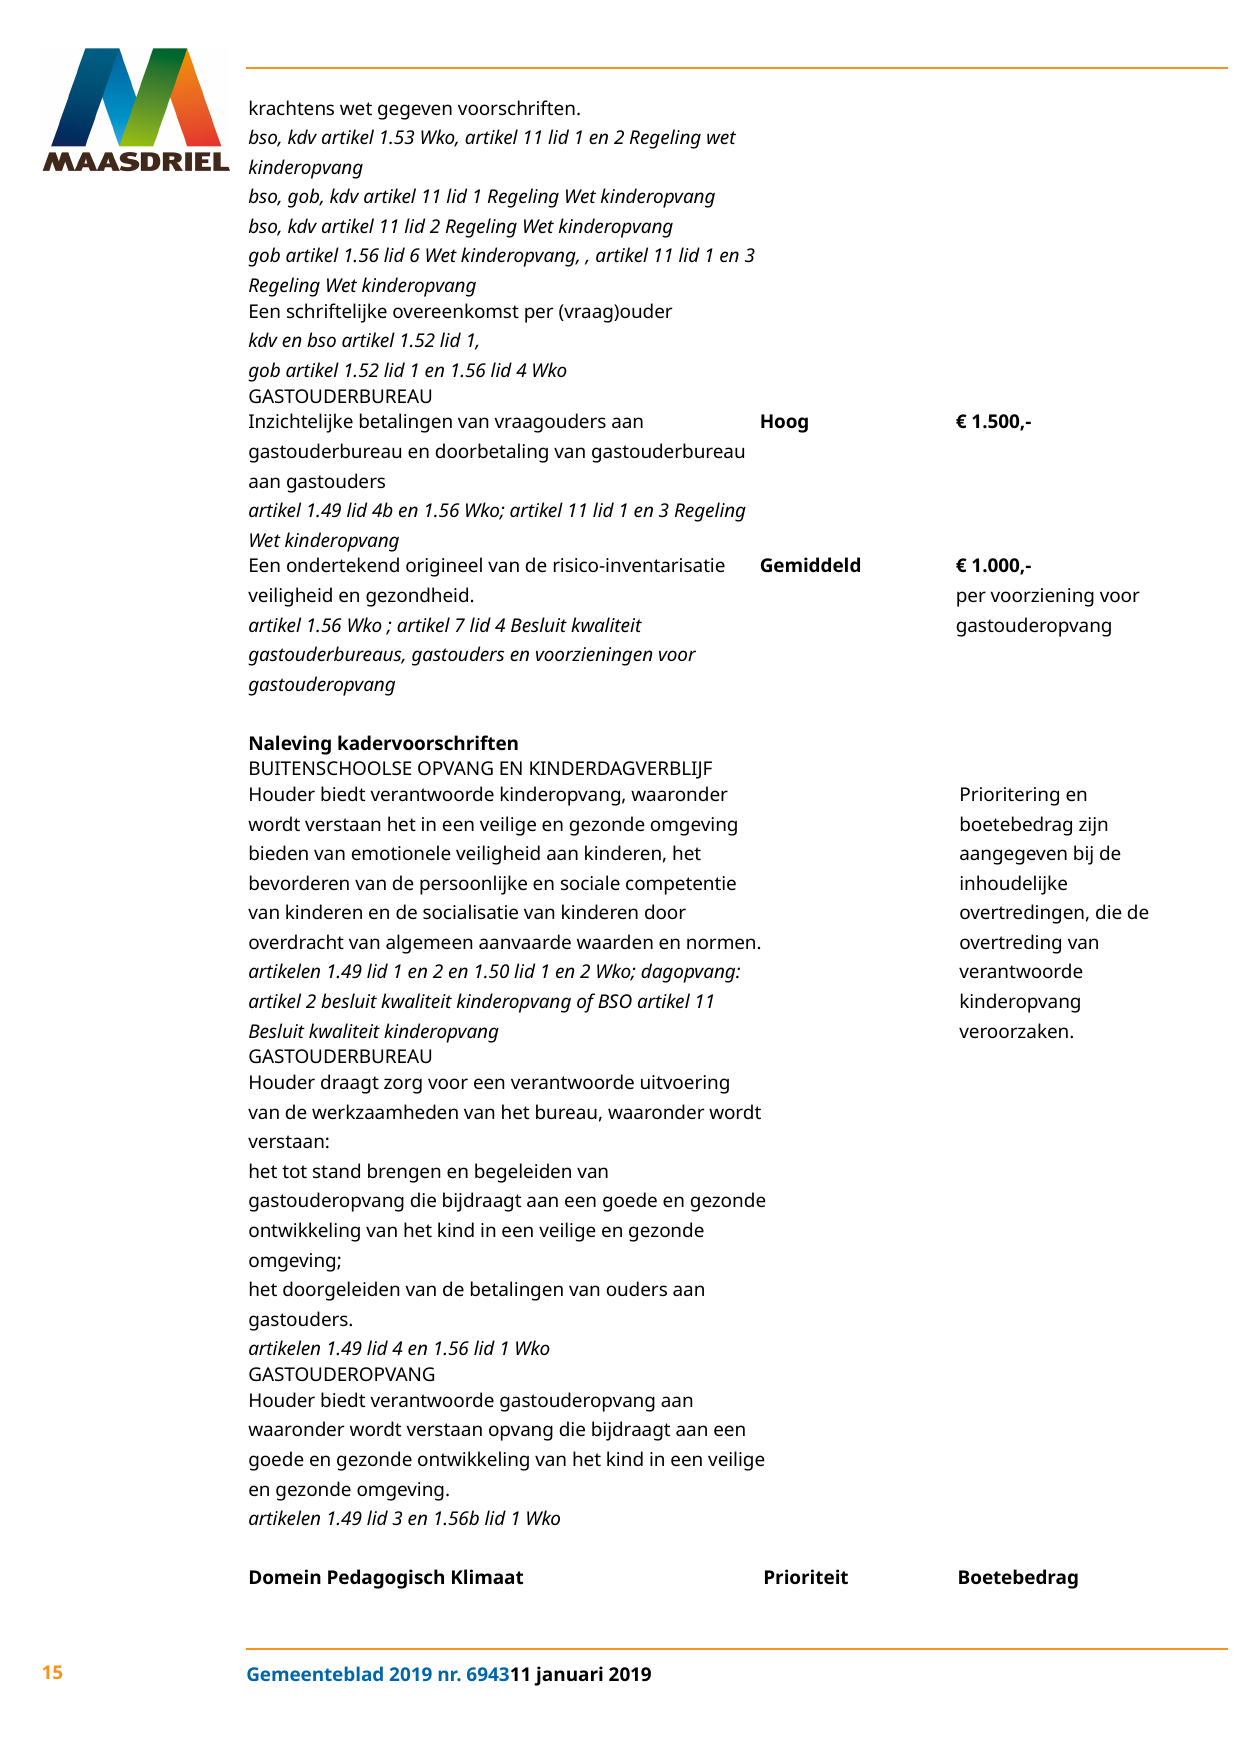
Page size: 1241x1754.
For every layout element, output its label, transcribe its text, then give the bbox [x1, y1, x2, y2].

table_cell Hoog [760, 409, 956, 553]
table_cell Inzichtelijke betalingen van vraagouders aan gastouderbureau en doorbetaling van gastouderbureau aan gastouders artikel 1.49 lid 4b en 1.56 Wko; artikel 11 lid 1 en 3 Regeling Wet kinderopvang [248, 409, 759, 553]
table_cell BUITENSCHOOLSE OPVANG EN KINDERDAGVERBLIJF [248, 755, 1152, 781]
table_cell [767, 781, 959, 1531]
table_cell € 1.000,- per voorziening voor gastouderopvang [956, 553, 1152, 697]
table_cell Houder draagt zorg voor een verantwoorde uitvoering van de werkzaamheden van het bureau, waaronder wordt verstaan: het tot stand brengen en begeleiden van gastouderopvang die bijdraagt aan een goede en gezonde ontwikkeling van het kind in een veilige en gezonde omgeving; het doorgeleiden van de betalingen van ouders aan gastouders. artikelen 1.49 lid 4 en 1.56 lid 1 Wko [248, 1069, 767, 1361]
table_cell Een ondertekend origineel van de risico-inventarisatie veiligheid en gezondheid. artikel 1.56 Wko ; artikel 7 lid 4 Besluit kwaliteit gastouderbureaus, gastouders en voorzieningen voor gastouderopvang [248, 553, 759, 697]
table_cell Houder biedt verantwoorde gastouderopvang aan waaronder wordt verstaan opvang die bijdraagt aan een goede en gezonde ontwikkeling van het kind in een veilige en gezonde omgeving. artikelen 1.49 lid 3 en 1.56b lid 1 Wko [248, 1387, 767, 1531]
table_cell GASTOUDERBUREAU [248, 1044, 767, 1069]
table_cell Een schriftelijke overeenkomst per (vraag)ouder kdv en bso artikel 1.52 lid 1, gob artikel 1.52 lid 1 en 1.56 lid 4 Wko [248, 298, 759, 383]
table_cell Prioritering en boetebedrag zijn aangegeven bij de inhoudelijke overtredingen, die de overtreding van verantwoorde kinderopvang veroorzaken. [959, 781, 1152, 1531]
table_header Prioriteit [763, 1564, 957, 1590]
table_cell [760, 95, 956, 383]
table_header Domein Pedagogisch Klimaat [248, 1564, 763, 1590]
table_header Naleving kadervoorschriften [248, 730, 1152, 755]
table_header Boetebedrag [958, 1564, 1152, 1590]
table_cell krachtens wet gegeven voorschriften. bso, kdv artikel 1.53 Wko, artikel 11 lid 1 en 2 Regeling wet kinderopvang bso, gob, kdv artikel 11 lid 1 Regeling Wet kinderopvang bso, kdv artikel 11 lid 2 Regeling Wet kinderopvang gob artikel 1.56 lid 6 Wet kinderopvang, , artikel 11 lid 1 en 3 Regeling Wet kinderopvang [248, 95, 759, 298]
picture [41, 47, 231, 172]
table_cell Houder biedt verantwoorde kinderopvang, waaronder wordt verstaan het in een veilige en gezonde omgeving bieden van emotionele veiligheid aan kinderen, het bevorderen van de persoonlijke en sociale competentie van kinderen en de socialisatie van kinderen door overdracht van algemeen aanvaarde waarden en normen. artikelen 1.49 lid 1 en 2 en 1.50 lid 1 en 2 Wko; dagopvang: artikel 2 besluit kwaliteit kinderopvang of BSO artikel 11 Besluit kwaliteit kinderopvang [248, 781, 767, 1043]
table_cell [956, 95, 1152, 383]
table_cell Gemiddeld [760, 553, 956, 697]
table_cell € 1.500,- [956, 409, 1152, 553]
table_cell GASTOUDEROPVANG [248, 1361, 767, 1387]
table_cell GASTOUDERBUREAU [248, 383, 1152, 409]
